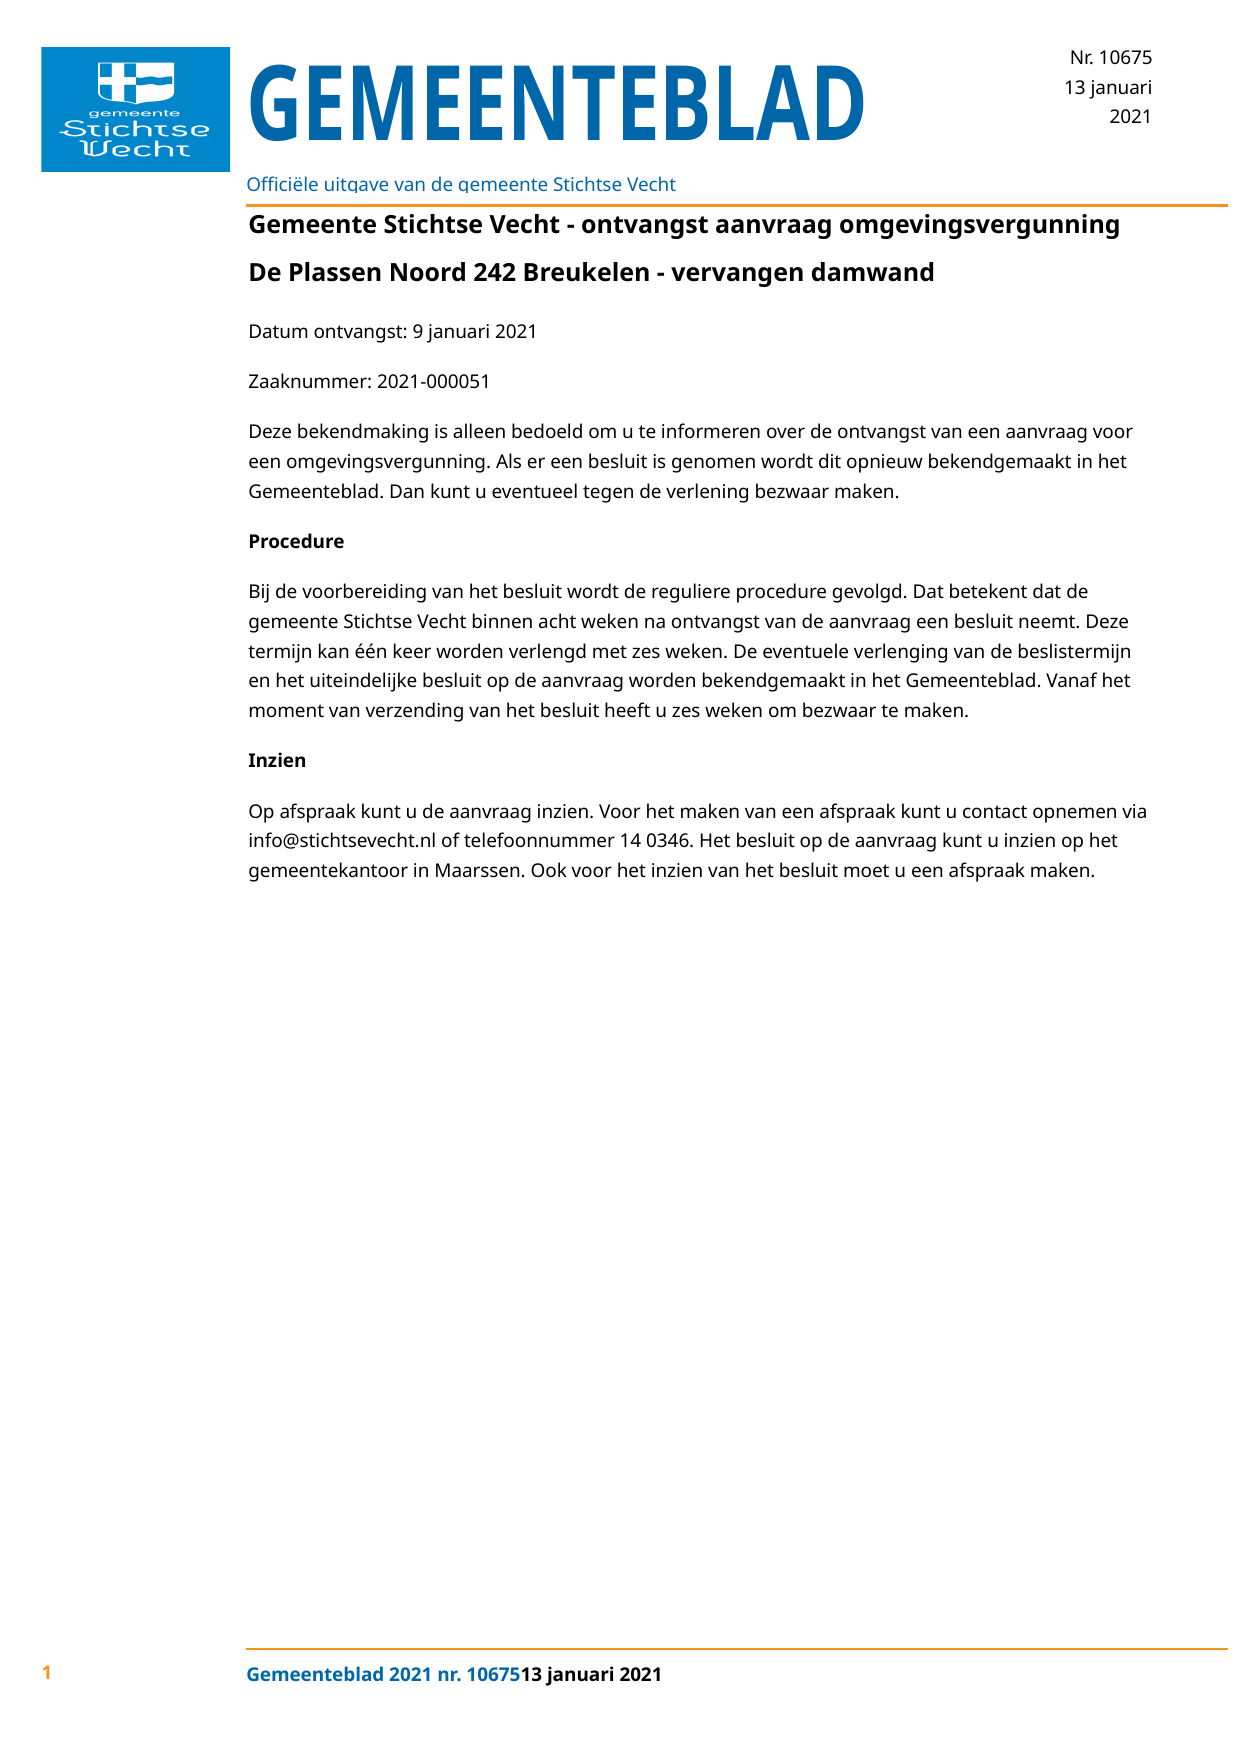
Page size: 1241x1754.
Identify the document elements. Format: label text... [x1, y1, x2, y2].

text Gemeente Stichtse Vecht - ontvangst aanvraag omgevingsvergunning De Plassen Noord 242 Breukelen - vervangen damwand [248, 207, 1152, 288]
text Deze bekendmaking is alleen bedoeld om u te informeren over de ontvangst van een aanvraag voor een omgevingsvergunning. Als er een besluit is genomen wordt dit opnieuw bekendgemaakt in het Gemeenteblad. Dan kunt u eventueel tegen de verlening bezwaar maken. [248, 419, 1152, 504]
picture [99, 63, 135, 101]
text Datum ontvangst: 9 januari 2021 [248, 318, 1152, 344]
text Bij de voorbereiding van het besluit wordt de reguliere procedure gevolgd. Dat betekent dat de gemeente Stichtse Vecht binnen acht weken na ontvangst van de aanvraag een besluit neemt. Deze termijn kan één keer worden verlengd met zes weken. De eventuele verlenging van de beslistermijn en het uiteindelijke besluit op de aanvraag worden bekendgemaakt in het Gemeenteblad. Vanaf het moment van verzending van het besluit heeft u zes weken om bezwaar te maken. [248, 579, 1152, 723]
text Op afspraak kunt u de aanvraag inzien. Voor het maken van een afspraak kunt u contact opnemen via info@stichtsevecht.nl of telefoonnummer 14 0346. Het besluit op de aanvraag kunt u inzien op het gemeentekantoor in Maarssen. Ook voor het inzien van het besluit moet u een afspraak maken. [248, 798, 1152, 883]
picture [137, 63, 174, 103]
text Zaaknummer: 2021-000051 [248, 368, 1152, 394]
text Procedure [248, 528, 1152, 554]
text Inzien [248, 747, 1152, 773]
